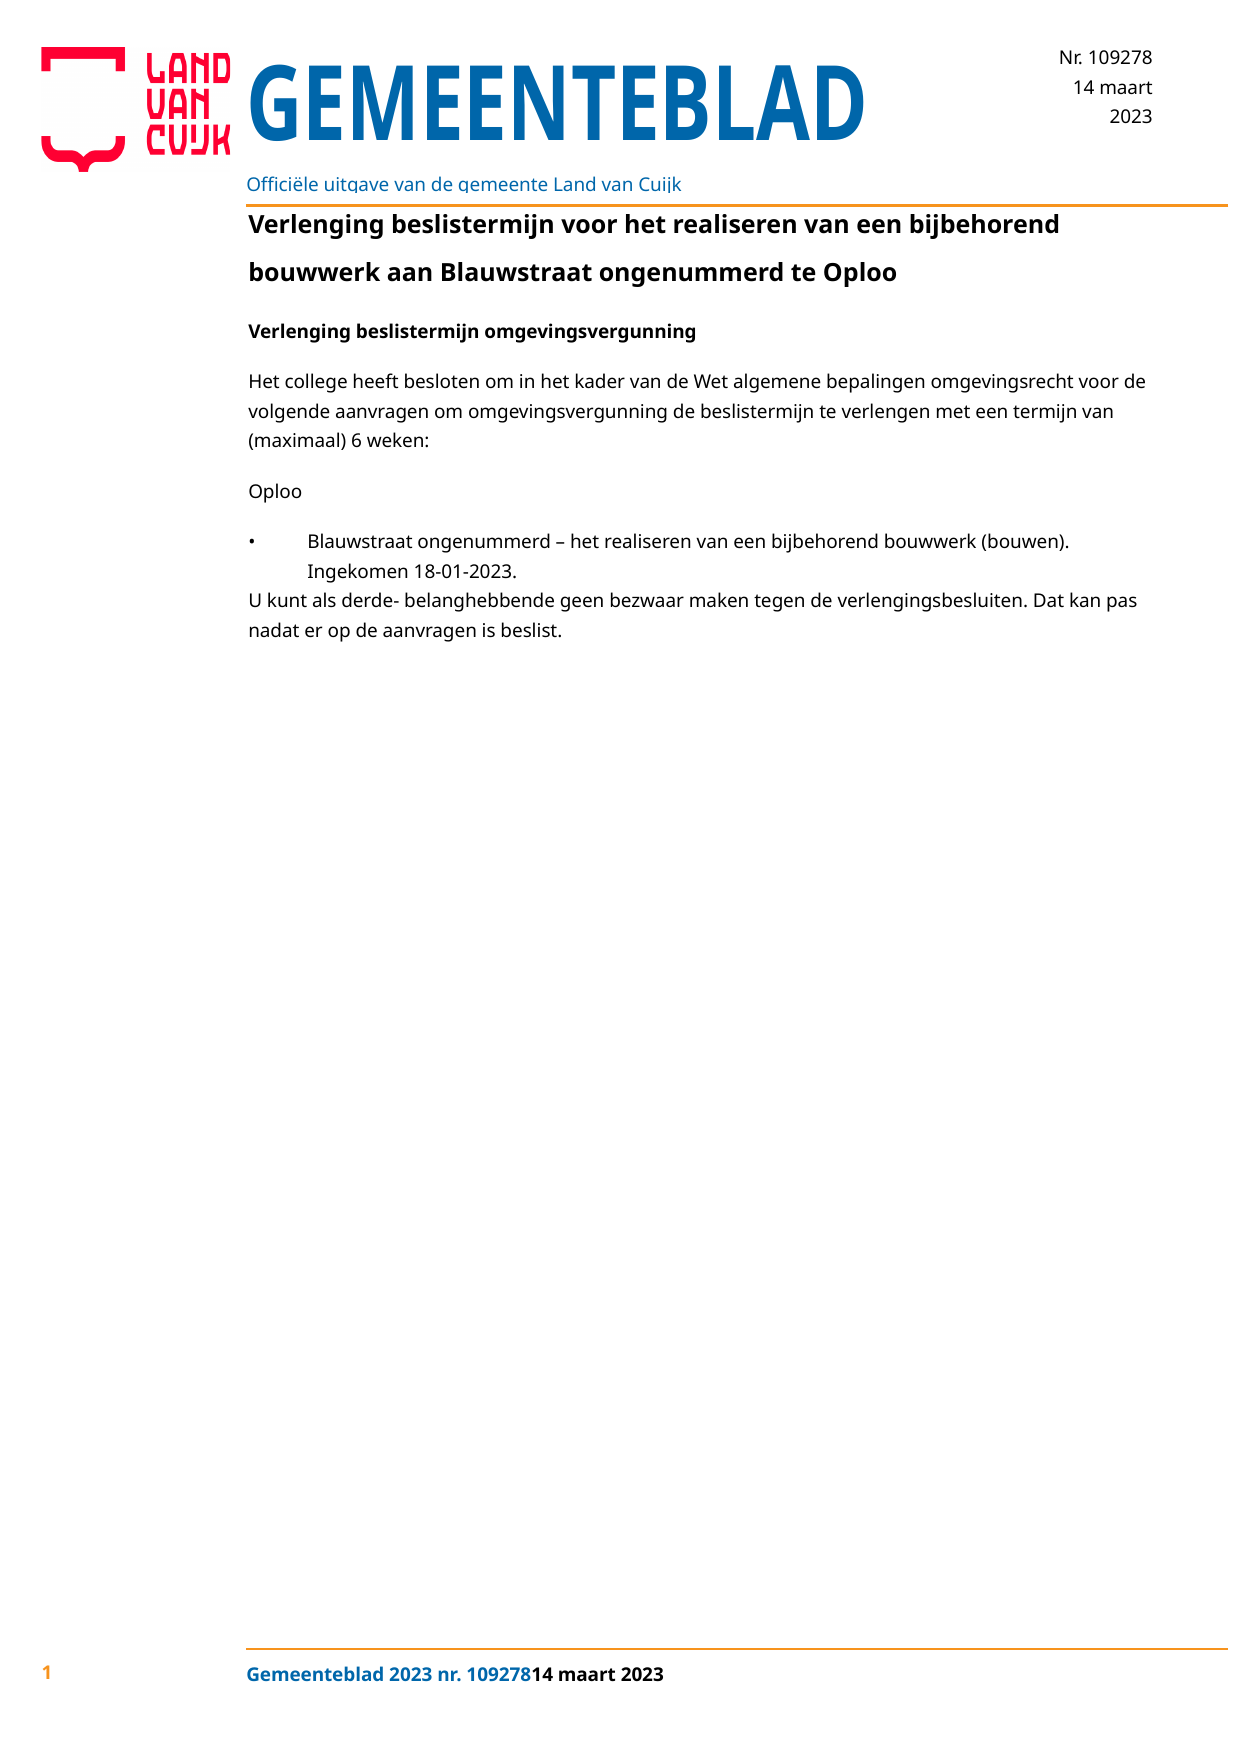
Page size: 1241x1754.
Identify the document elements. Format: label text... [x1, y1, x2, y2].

text Verlenging beslistermijn omgevingsvergunning [248, 318, 1152, 344]
text U kunt als derde- belanghebbende geen bezwaar maken tegen de verlengingsbesluiten. Dat kan pas nadat er op de aanvragen is beslist. [248, 587, 1152, 643]
text Het college heeft besloten om in het kader van de Wet algemene bepalingen omgevingsrecht voor de volgende aanvragen om omgevingsvergunning de beslistermijn te verlengen met een termijn van (maximaal) 6 weken: [248, 368, 1152, 453]
text Oploo [248, 478, 1152, 504]
picture [41, 47, 231, 172]
text Verlenging beslistermijn voor het realiseren van een bijbehorend bouwwerk aan Blauwstraat ongenummerd te Oploo [248, 207, 1152, 288]
list Blauwstraat ongenummerd – het realiseren van een bijbehorend bouwwerk (bouwen). Ingekomen 18-01-2023. [248, 528, 1152, 584]
